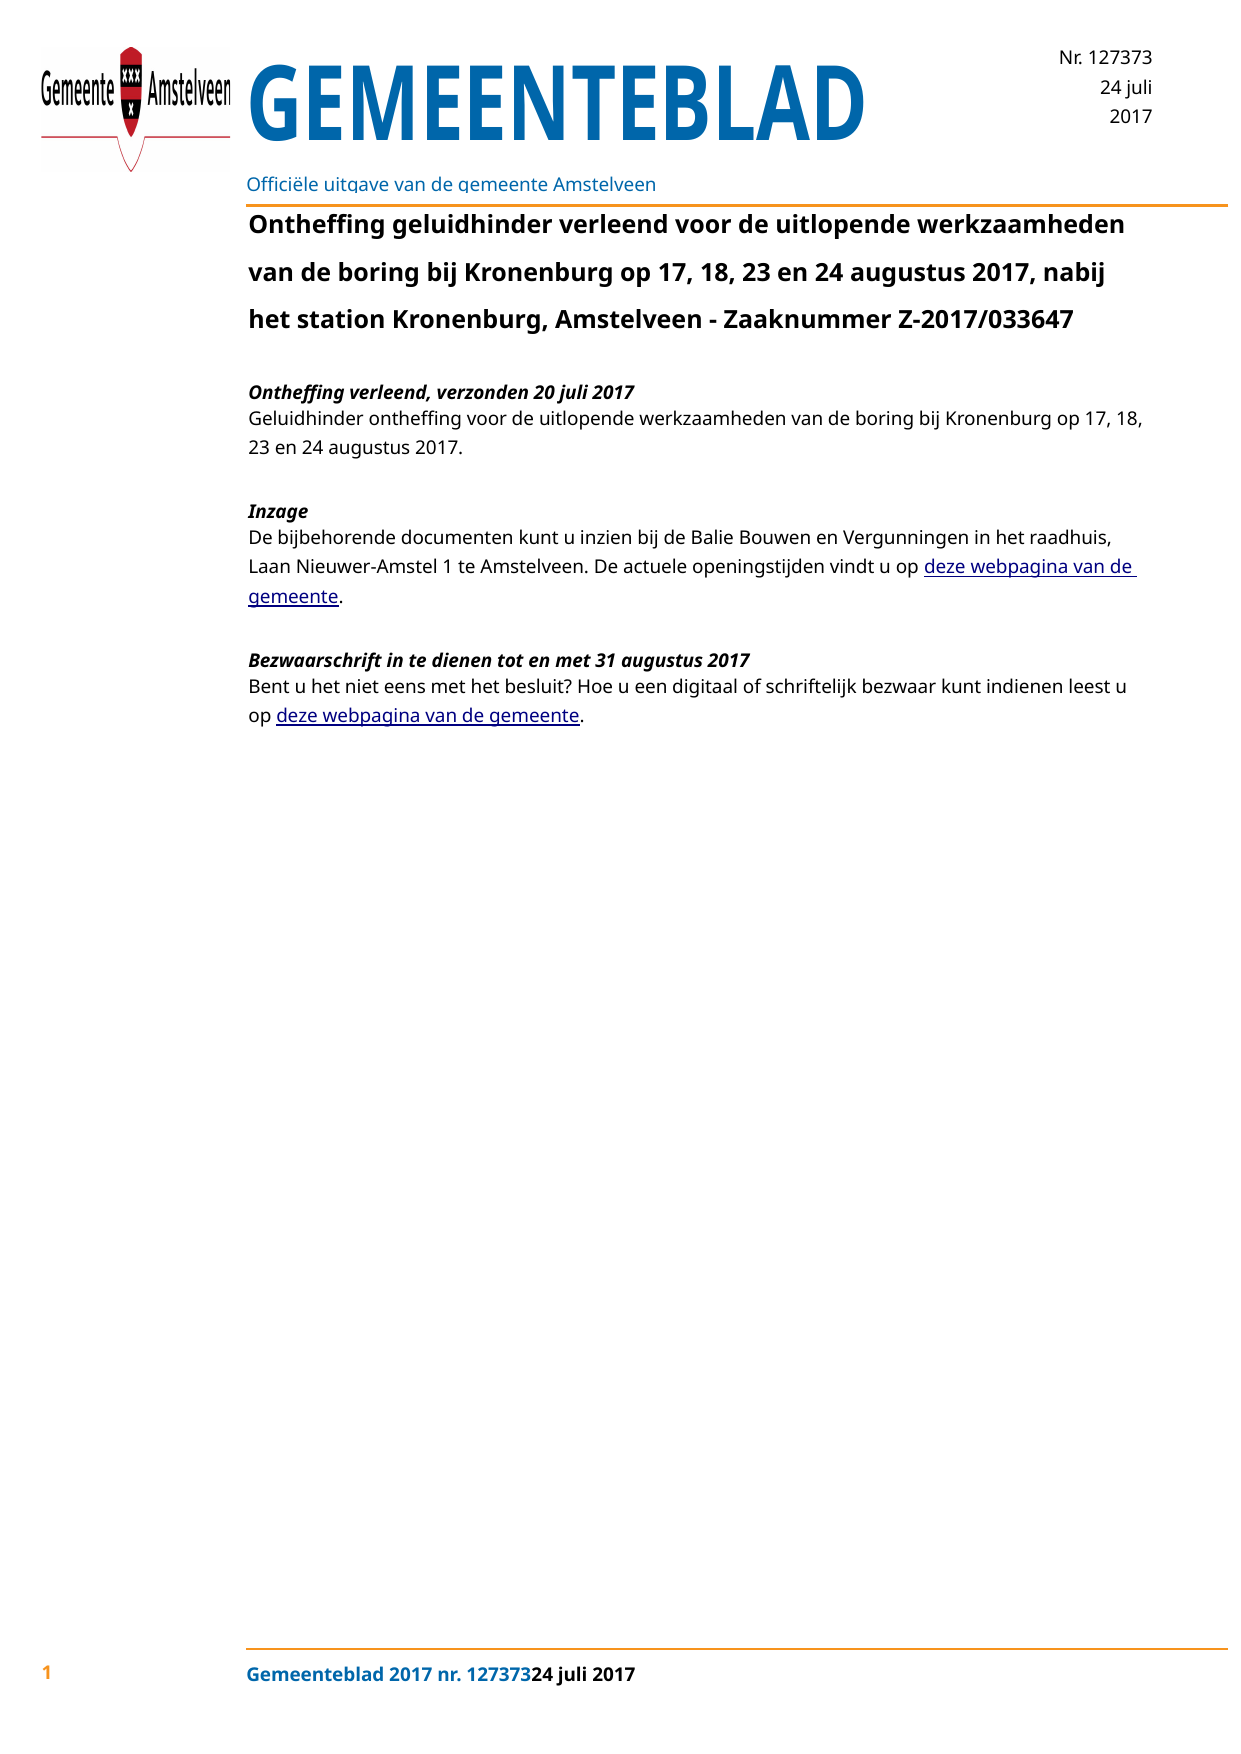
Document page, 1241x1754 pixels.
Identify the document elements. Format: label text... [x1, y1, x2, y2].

text Inzage [248, 498, 1152, 524]
text Ontheffing verleend, verzonden 20 juli 2017 [248, 379, 1152, 405]
text Bent u het niet eens met het besluit? Hoe u een digitaal of schriftelijk bezwaar kunt indienen leest u op deze webpagina van de gemeente. [248, 673, 1152, 728]
text De bijbehorende documenten kunt u inzien bij de Balie Bouwen en Vergunningen in het raadhuis, Laan Nieuwer-Amstel 1 te Amstelveen. De actuele openingstijden vindt u op deze webpagina van de gemeente. [248, 524, 1152, 609]
text Ontheffing geluidhinder verleend voor de uitlopende werkzaamheden van de boring bij Kronenburg op 17, 18, 23 en 24 augustus 2017, nabij het station Kronenburg, Amstelveen - Zaaknummer Z-2017/033647 [248, 207, 1152, 336]
text Geluidhinder ontheffing voor de uitlopende werkzaamheden van de boring bij Kronenburg op 17, 18, 23 en 24 augustus 2017. [248, 405, 1152, 460]
text Bezwaarschrift in te dienen tot en met 31 augustus 2017 [248, 647, 1152, 673]
picture [41, 47, 231, 172]
